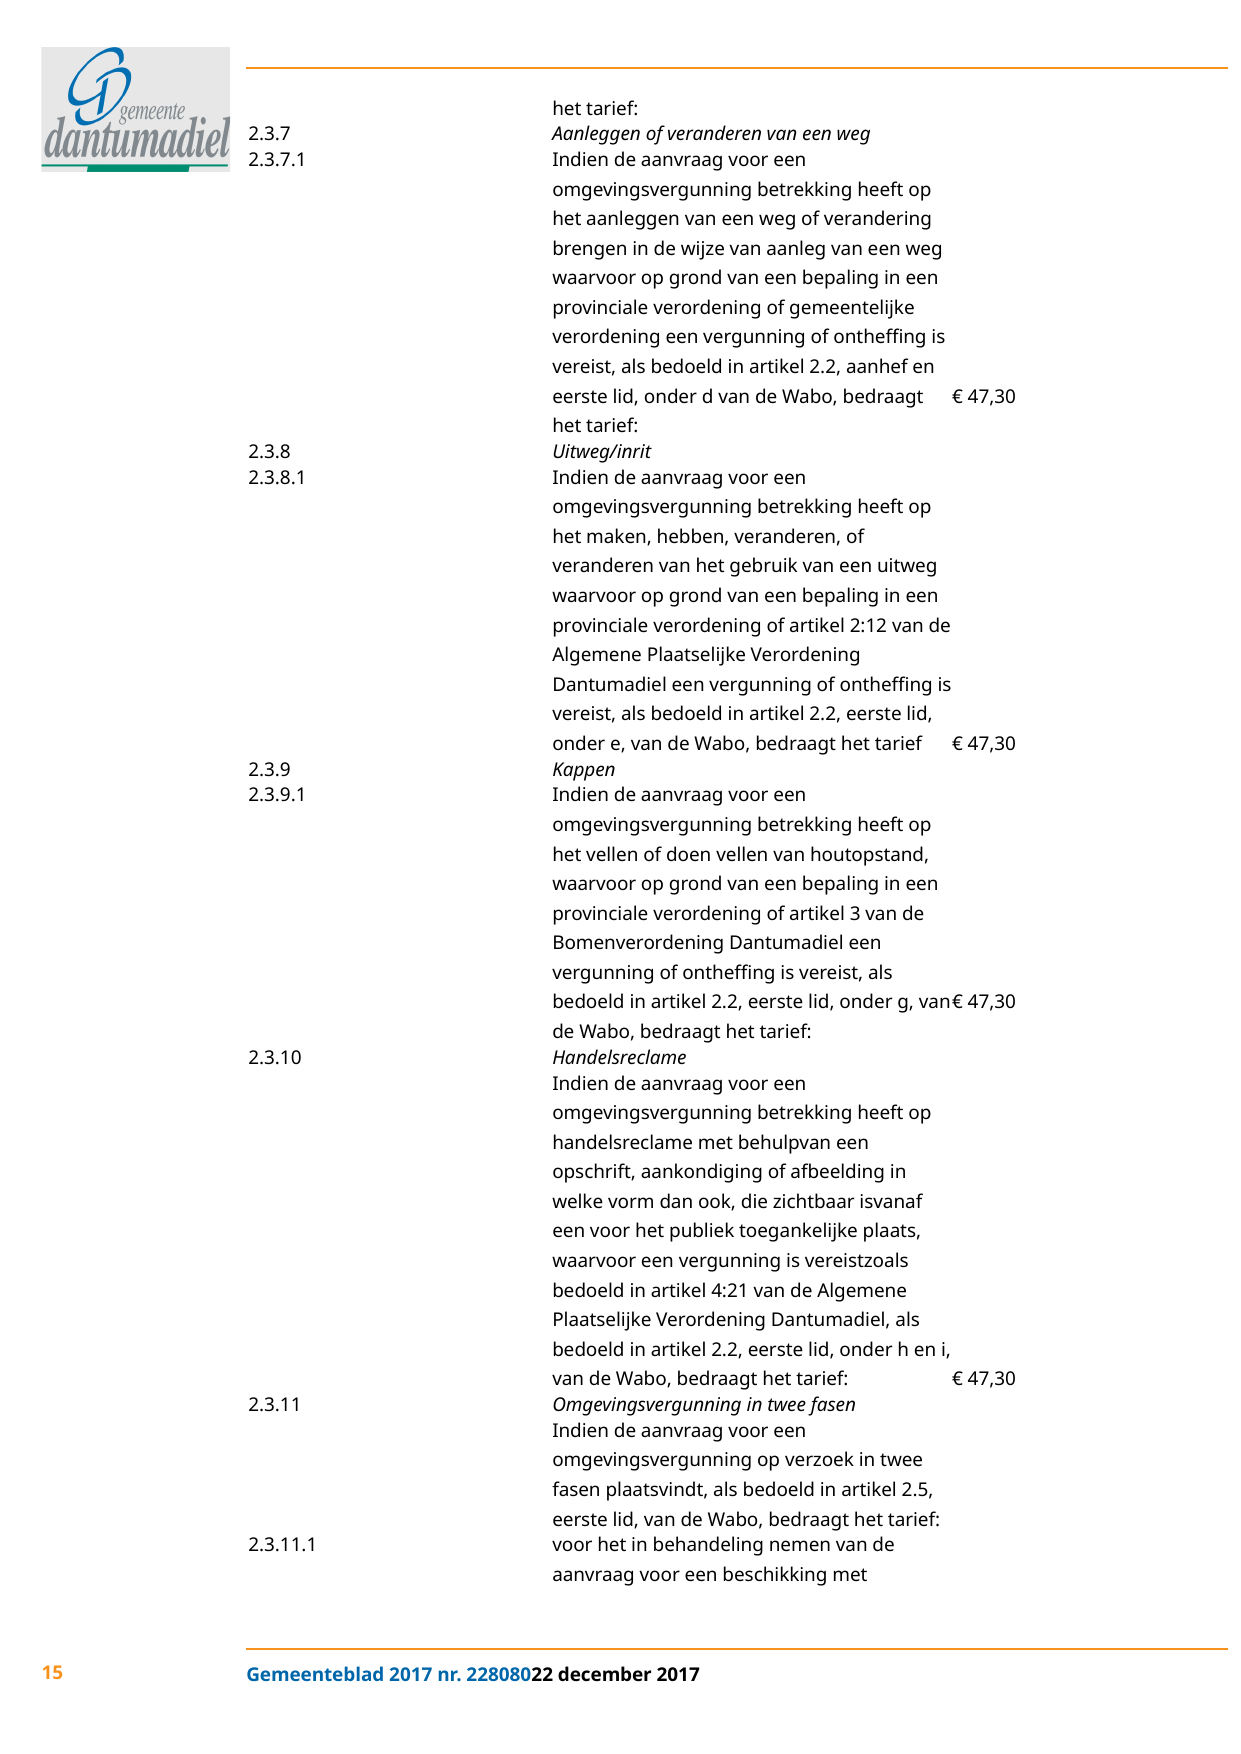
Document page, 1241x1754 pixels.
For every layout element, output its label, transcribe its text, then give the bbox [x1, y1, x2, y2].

table_cell 2.3.11 [248, 1391, 552, 1417]
table_cell € 47,30 [952, 146, 1152, 438]
table_cell Uitweg/inrit [552, 438, 952, 464]
table_cell Omgevingsvergunning in twee fasen [552, 1391, 952, 1417]
table_cell [952, 1044, 1152, 1070]
table_cell 2.3.10 [248, 1044, 552, 1070]
table_cell 2.3.9.1 [248, 782, 552, 1044]
table_cell € 47,30 [952, 464, 1152, 756]
table_cell [248, 1070, 552, 1391]
table_cell Indien de aanvraag voor een omgevingsvergunning betrekking heeft op het aanleggen van een weg of verandering brengen in de wijze van aanleg van een weg waarvoor op grond van een bepaling in een provinciale verordening of gemeentelijke verordening een vergunning of ontheffing is vereist, als bedoeld in artikel 2.2, aanhef en eerste lid, onder d van de Wabo, bedraagt het tarief: [552, 146, 952, 438]
table_cell € 47,30 [952, 1070, 1152, 1391]
table_cell [248, 95, 552, 121]
table_cell [952, 1417, 1152, 1532]
table_cell 2.3.8.1 [248, 464, 552, 756]
table_cell Aanleggen of veranderen van een weg [552, 121, 952, 146]
table_cell Handelsreclame [552, 1044, 952, 1070]
table_cell Indien de aanvraag voor een omgevingsvergunning betrekking heeft op het vellen of doen vellen van houtopstand, waarvoor op grond van een bepaling in een provinciale verordening of artikel 3 van de Bomenverordening Dantumadiel een vergunning of ontheffing is vereist, als bedoeld in artikel 2.2, eerste lid, onder g, van de Wabo, bedraagt het tarief: [552, 782, 952, 1044]
table_cell Indien de aanvraag voor een omgevingsvergunning op verzoek in twee fasen plaatsvindt, als bedoeld in artikel 2.5, eerste lid, van de Wabo, bedraagt het tarief: [552, 1417, 952, 1532]
table_cell [952, 1391, 1152, 1417]
picture [41, 47, 231, 172]
table_cell [952, 121, 1152, 146]
table_cell 2.3.11.1 [248, 1532, 552, 1587]
table_cell 2.3.9 [248, 756, 552, 782]
table_cell [248, 1417, 552, 1532]
table_cell [952, 756, 1152, 782]
table_cell 2.3.7.1 [248, 146, 552, 438]
table_cell 2.3.7 [248, 121, 552, 146]
table_cell 2.3.8 [248, 438, 552, 464]
table_cell het tarief: [552, 95, 952, 121]
table_cell Kappen [552, 756, 952, 782]
table_cell [952, 95, 1152, 121]
table_cell € 47,30 [952, 782, 1152, 1044]
table_cell [952, 1532, 1152, 1587]
table_cell voor het in behandeling nemen van de aanvraag voor een beschikking met [552, 1532, 952, 1587]
table_cell [952, 438, 1152, 464]
table_cell Indien de aanvraag voor een omgevingsvergunning betrekking heeft op handelsreclame met behulpvan een opschrift, aankondiging of afbeelding in welke vorm dan ook, die zichtbaar isvanaf een voor het publiek toegankelijke plaats, waarvoor een vergunning is vereistzoals bedoeld in artikel 4:21 van de Algemene Plaatselijke Verordening Dantumadiel, als bedoeld in artikel 2.2, eerste lid, onder h en i, van de Wabo, bedraagt het tarief: [552, 1070, 952, 1391]
table_cell Indien de aanvraag voor een omgevingsvergunning betrekking heeft op het maken, hebben, veranderen, of veranderen van het gebruik van een uitweg waarvoor op grond van een bepaling in een provinciale verordening of artikel 2:12 van de Algemene Plaatselijke Verordening Dantumadiel een vergunning of ontheffing is vereist, als bedoeld in artikel 2.2, eerste lid, onder e, van de Wabo, bedraagt het tarief [552, 464, 952, 756]
